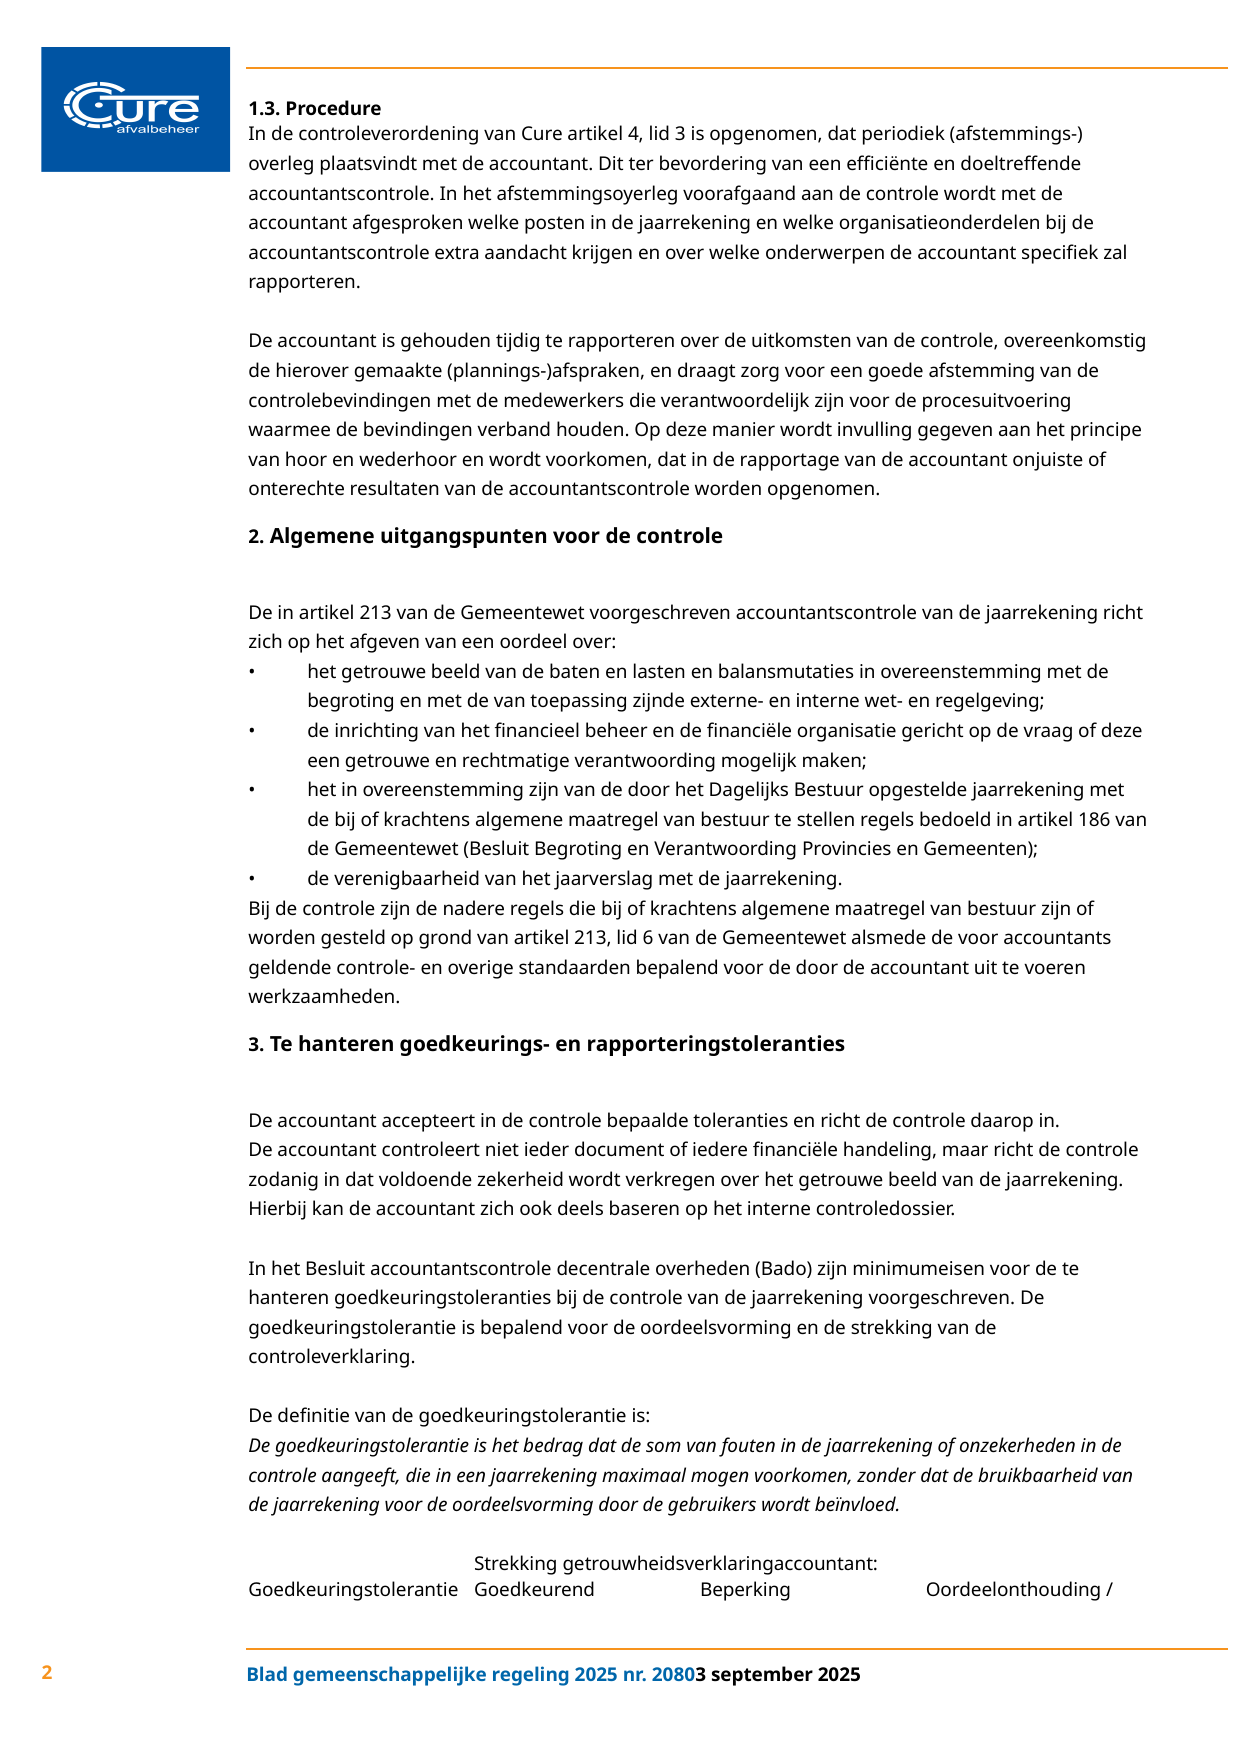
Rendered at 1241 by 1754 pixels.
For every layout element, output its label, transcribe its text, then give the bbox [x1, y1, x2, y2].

picture [41, 47, 231, 172]
table_header [248, 1551, 474, 1576]
list het in overeenstemming zijn van de door het Dagelijks Bestuur opgestelde jaarrekening met de bij of krachtens algemene maatregel van bestuur te stellen regels bedoeld in artikel 186 van de Gemeentewet (Besluit Begroting en Verantwoording Provincies en Gemeenten); [248, 776, 1152, 861]
table_cell Goedkeuringstolerantie [248, 1576, 474, 1602]
table_cell Beperking [700, 1576, 926, 1602]
text In de controleverordening van Cure artikel 4, lid 3 is opgenomen, dat periodiek (afstemmings-) overleg plaatsvindt met de accountant. Dit ter bevordering van een efficiënte en doeltreffende accountantscontrole. In het afstemmingsoyerleg voorafgaand aan de controle wordt met de accountant afgesproken welke posten in de jaarrekening en welke organisatieonderdelen bij de accountantscontrole extra aandacht krijgen en over welke onderwerpen de accountant specifiek zal rapporteren. [248, 121, 1152, 294]
table_header Strekking getrouwheidsverklaringaccountant: [474, 1551, 1152, 1576]
text 3. Te hanteren goedkeurings- en rapporteringstoleranties [248, 1029, 1152, 1057]
text De goedkeuringstolerantie is het bedrag dat de som van fouten in de jaarrekening of onzekerheden in de controle aangeeft, die in een jaarrekening maximaal mogen voorkomen, zonder dat de bruikbaarheid van de jaarrekening voor de oordeelsvorming door de gebruikers wordt beïnvloed. [248, 1432, 1152, 1517]
text De in artikel 213 van de Gemeentewet voorgeschreven accountantscontrole van de jaarrekening richt zich op het afgeven van een oordeel over: [248, 599, 1152, 654]
list de verenigbaarheid van het jaarverslag met de jaarrekening. [248, 865, 1152, 891]
text 1.3. Procedure [248, 95, 1152, 121]
text De accountant controleert niet ieder document of iedere financiële handeling, maar richt de controle zodanig in dat voldoende zekerheid wordt verkregen over het getrouwe beeld van de jaarrekening. Hierbij kan de accountant zich ook deels baseren op het interne controledossier. [248, 1136, 1152, 1221]
text De definitie van de goedkeuringstolerantie is: [248, 1403, 1152, 1428]
text In het Besluit accountantscontrole decentrale overheden (Bado) zijn minimumeisen voor de te hanteren goedkeuringstoleranties bij de controle van de jaarrekening voorgeschreven. De goedkeuringstolerantie is bepalend voor de oordeelsvorming en de strekking van de controleverklaring. [248, 1255, 1152, 1369]
list het getrouwe beeld van de baten en lasten en balansmutaties in overeenstemming met de begroting en met de van toepassing zijnde externe- en interne wet- en regelgeving; [248, 658, 1152, 713]
text De accountant accepteert in de controle bepaalde toleranties en richt de controle daarop in. [248, 1107, 1152, 1132]
text De accountant is gehouden tijdig te rapporteren over de uitkomsten van de controle, overeenkomstig de hierover gemaakte (plannings-)afspraken, en draagt zorg voor een goede afstemming van de controlebevindingen met de medewerkers die verantwoordelijk zijn voor de procesuitvoering waarmee de bevindingen verband houden. Op deze manier wordt invulling gegeven aan het principe van hoor en wederhoor en wordt voorkomen, dat in de rapportage van de accountant onjuiste of onterechte resultaten van de accountantscontrole worden opgenomen. [248, 328, 1152, 501]
table_cell Oordeelonthouding / [926, 1576, 1152, 1602]
list de inrichting van het financieel beheer en de financiële organisatie gericht op de vraag of deze een getrouwe en rechtmatige verantwoording mogelijk maken; [248, 717, 1152, 772]
text 2. Algemene uitgangspunten voor de controle [248, 521, 1152, 549]
table_cell Goedkeurend [474, 1576, 700, 1602]
text Bij de controle zijn de nadere regels die bij of krachtens algemene maatregel van bestuur zijn of worden gesteld op grond van artikel 213, lid 6 van de Gemeentewet alsmede de voor accountants geldende controle- en overige standaarden bepalend voor de door de accountant uit te voeren werkzaamheden. [248, 895, 1152, 1009]
